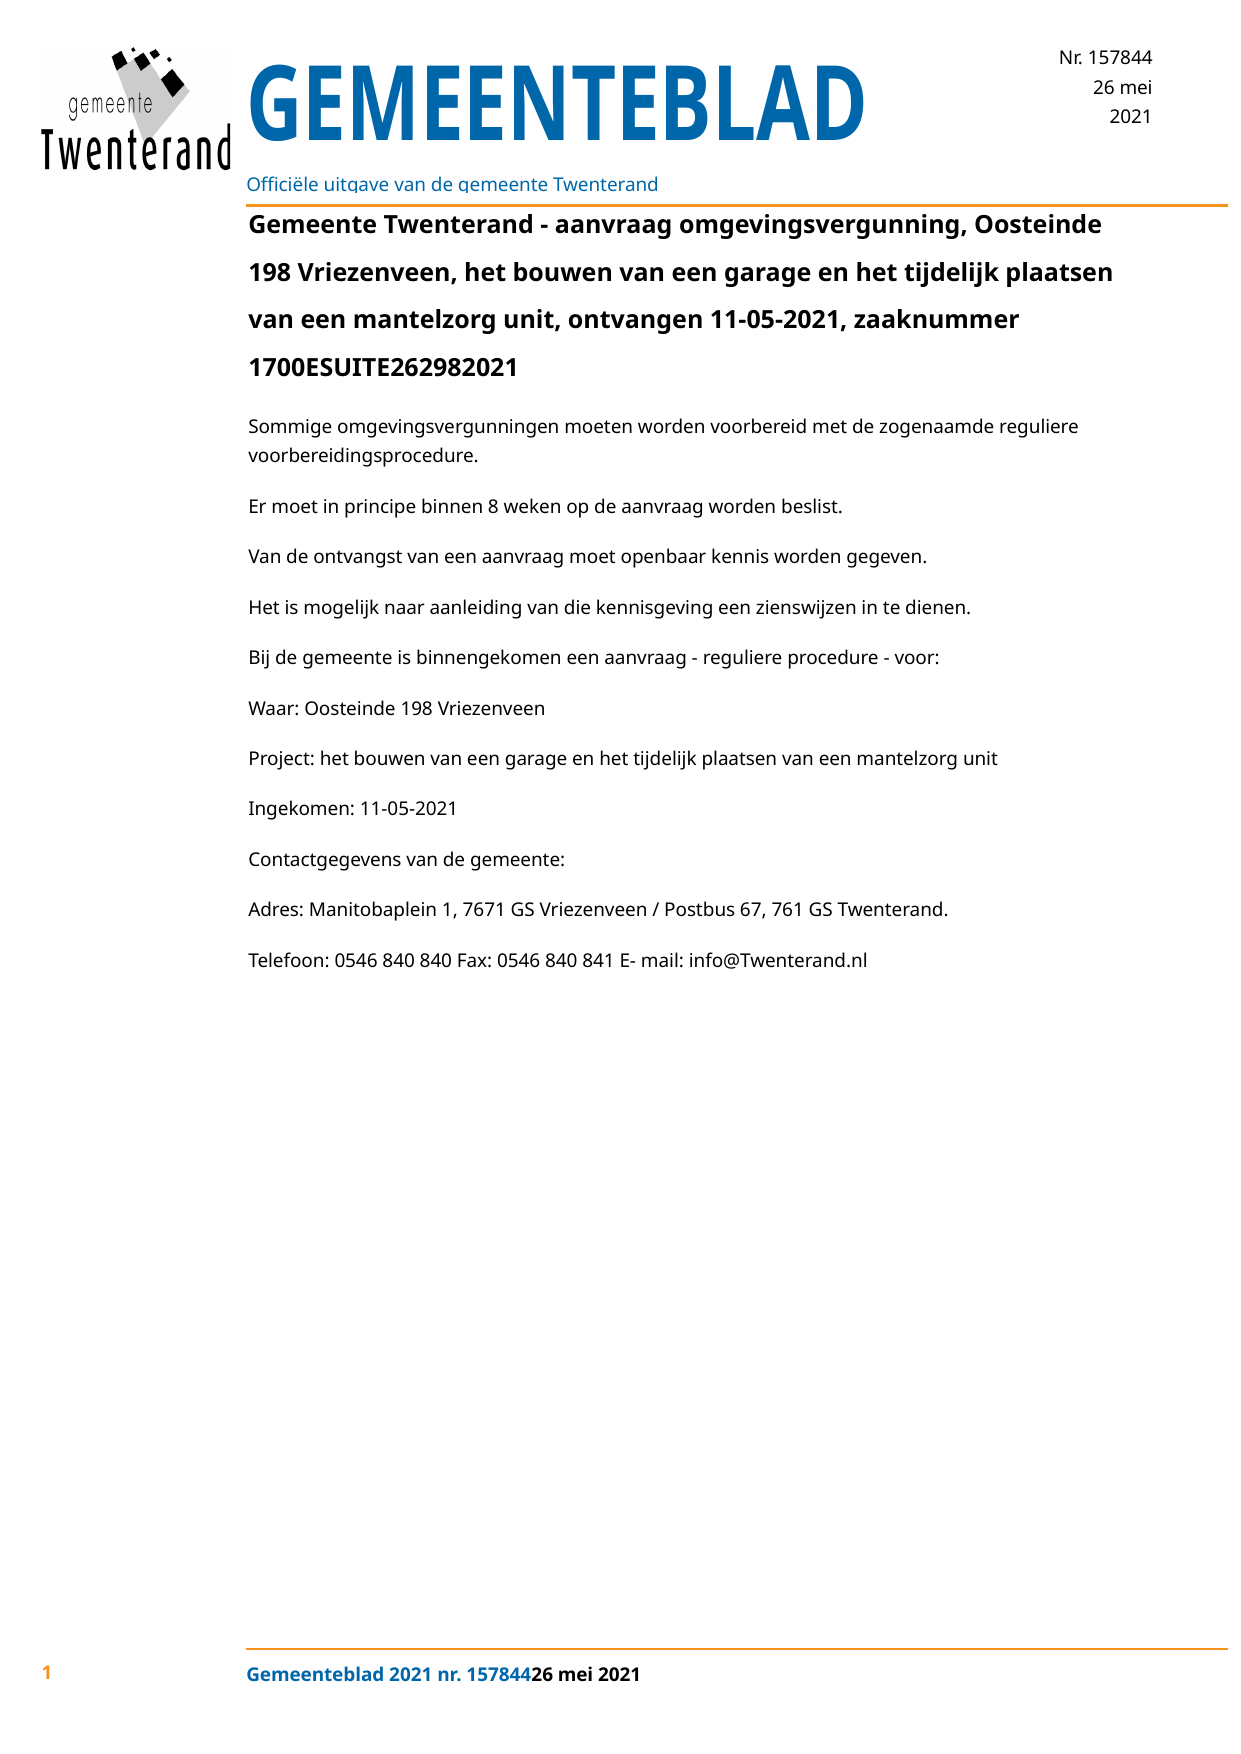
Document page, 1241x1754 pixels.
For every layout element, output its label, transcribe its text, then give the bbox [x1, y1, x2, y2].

text Sommige omgevingsvergunningen moeten worden voorbereid met de zogenaamde reguliere voorbereidingsprocedure. [248, 413, 1152, 468]
text Waar: Oosteinde 198 Vriezenveen [248, 695, 1152, 721]
picture [41, 47, 231, 172]
text Telefoon: 0546 840 840 Fax: 0546 840 841 E- mail: info@Twenterand.nl [248, 947, 1152, 973]
text Van de ontvangst van een aanvraag moet openbaar kennis worden gegeven. [248, 543, 1152, 569]
text Project: het bouwen van een garage en het tijdelijk plaatsen van een mantelzorg unit [248, 745, 1152, 771]
text Het is mogelijk naar aanleiding van die kennisgeving een zienswijzen in te dienen. [248, 594, 1152, 620]
text Adres: Manitobaplein 1, 7671 GS Vriezenveen / Postbus 67, 761 GS Twenterand. [248, 896, 1152, 922]
text Contactgegevens van de gemeente: [248, 846, 1152, 872]
text Er moet in principe binnen 8 weken op de aanvraag worden beslist. [248, 493, 1152, 519]
text Ingekomen: 11-05-2021 [248, 796, 1152, 821]
text Bij de gemeente is binnengekomen een aanvraag - reguliere procedure - voor: [248, 644, 1152, 670]
text Gemeente Twenterand - aanvraag omgevingsvergunning, Oosteinde 198 Vriezenveen, het bouwen van een garage en het tijdelijk plaatsen van een mantelzorg unit, ontvangen 11-05-2021, zaaknummer 1700ESUITE262982021 [248, 207, 1152, 384]
